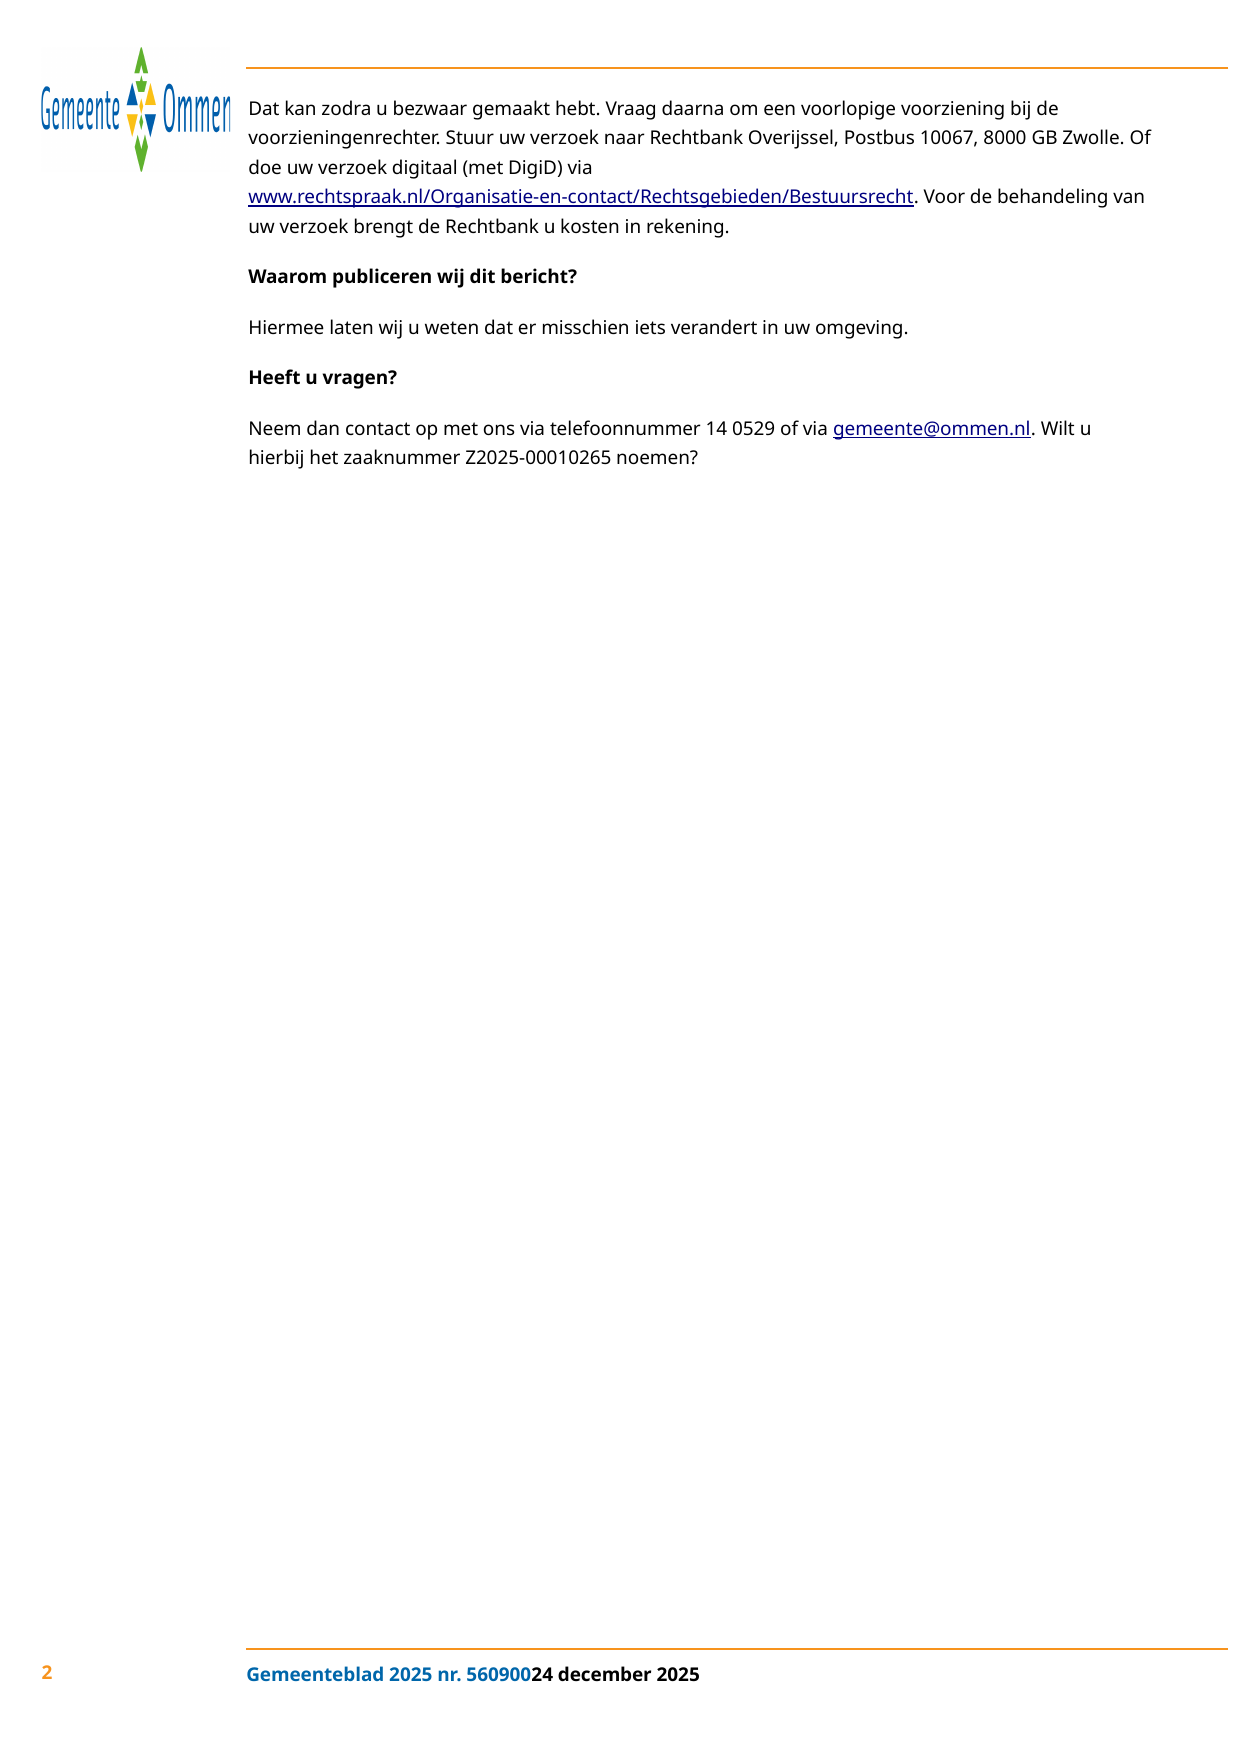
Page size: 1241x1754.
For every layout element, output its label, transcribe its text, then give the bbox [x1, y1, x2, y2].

text Hiermee laten wij u weten dat er misschien iets verandert in uw omgeving. [248, 314, 1152, 340]
text Heeft u vragen? [248, 364, 1152, 390]
text Waarom publiceren wij dit bericht? [248, 263, 1152, 289]
text Neem dan contact op met ons via telefoonnummer 14 0529 of via gemeente@ommen.nl. Wilt u hierbij het zaaknummer Z2025-00010265 noemen? [248, 415, 1152, 470]
text Dat kan zodra u bezwaar gemaakt hebt. Vraag daarna om een voorlopige voorziening bij de voorzieningenrechter. Stuur uw verzoek naar Rechtbank Overijssel, Postbus 10067, 8000 GB Zwolle. Of doe uw verzoek digitaal (met DigiD) via www.rechtspraak.nl/Organisatie-en-contact/Rechtsgebieden/Bestuursrecht. Voor de behandeling van uw verzoek brengt de Rechtbank u kosten in rekening. [248, 95, 1152, 239]
picture [41, 47, 231, 172]
